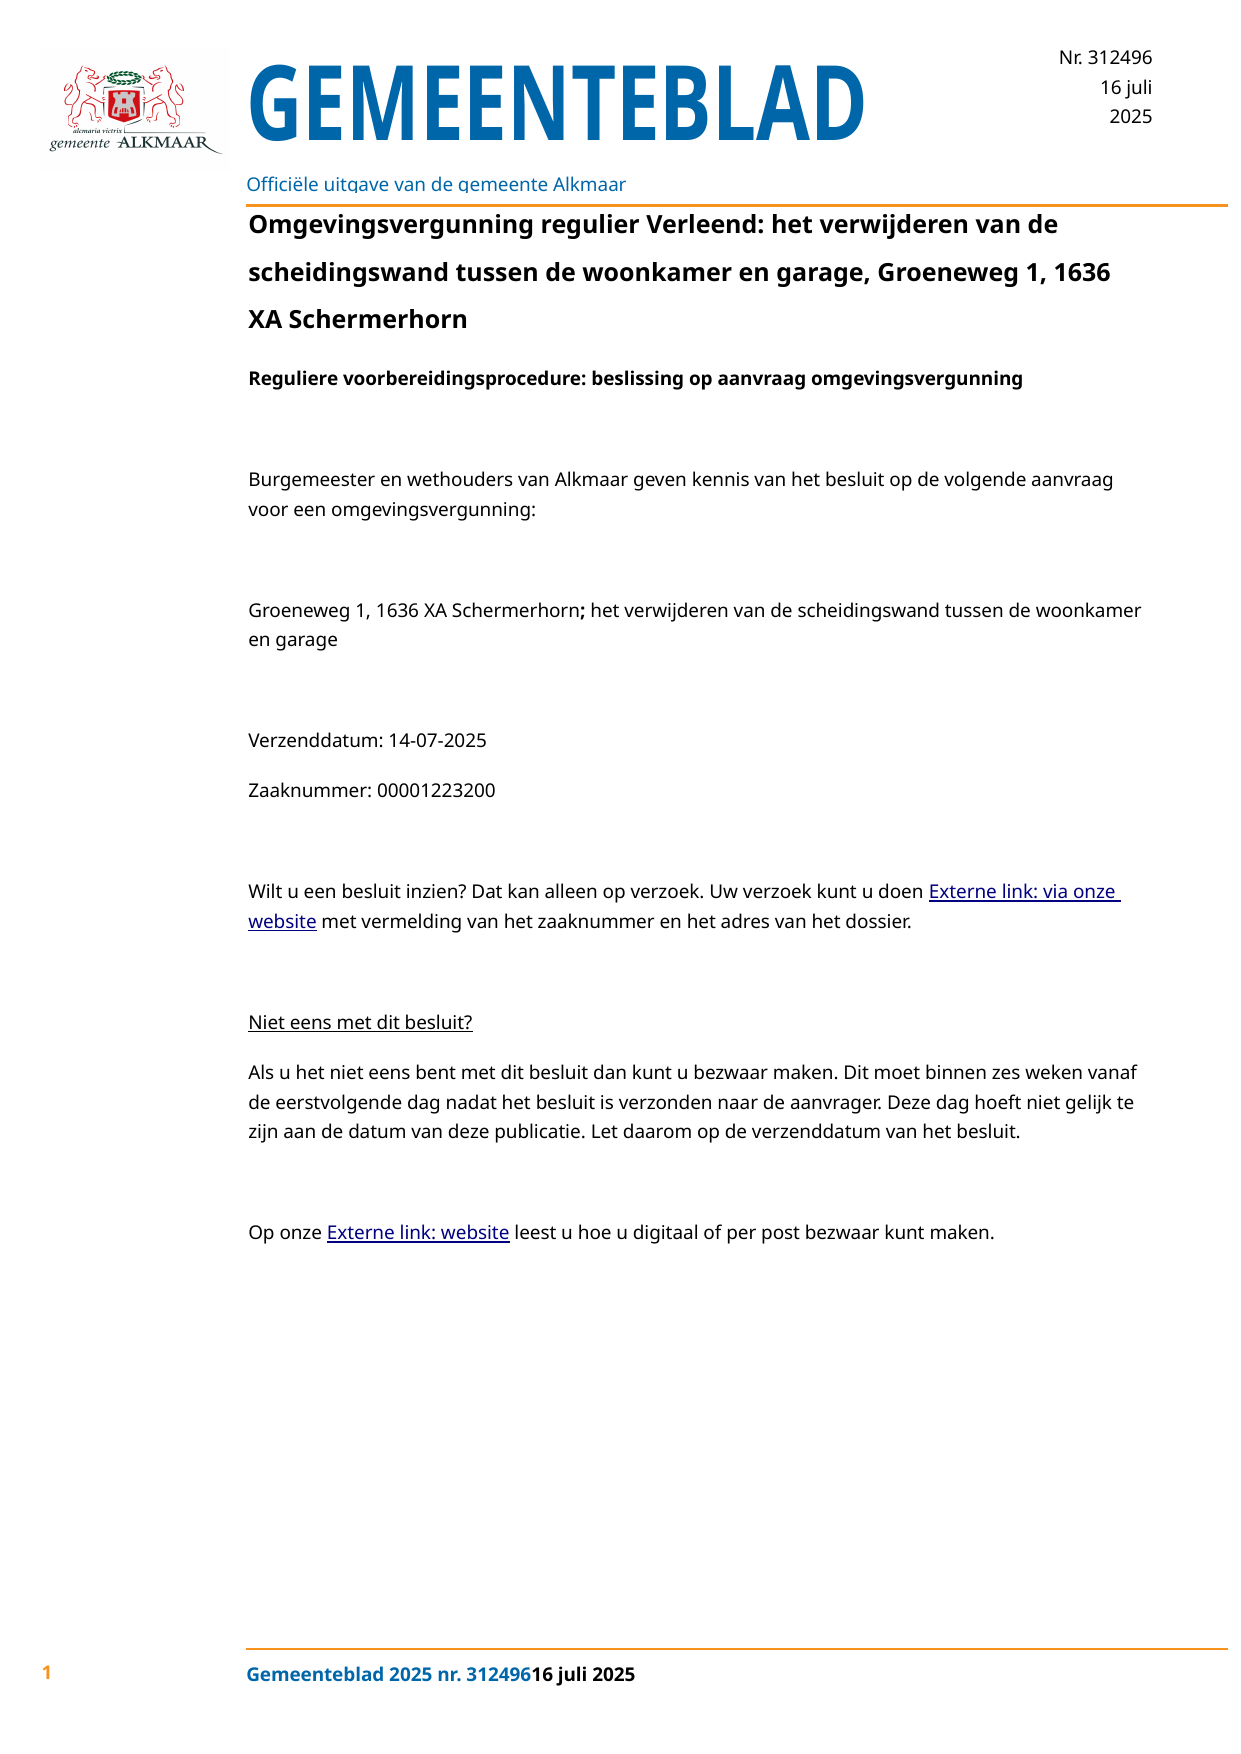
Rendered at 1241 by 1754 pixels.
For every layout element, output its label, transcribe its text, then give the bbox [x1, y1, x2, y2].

text Reguliere voorbereidingsprocedure: beslissing op aanvraag omgevingsvergunning [248, 366, 1152, 391]
text Groeneweg 1, 1636 XA Schermerhorn; het verwijderen van de scheidingswand tussen de woonkamer en garage [248, 597, 1152, 652]
text Verzenddatum: 14-07-2025 [248, 727, 1152, 753]
text Zaaknummer: 00001223200 [248, 778, 1152, 803]
text Als u het niet eens bent met dit besluit dan kunt u bezwaar maken. Dit moet binnen zes weken vanaf de eerstvolgende dag nadat het besluit is verzonden naar de aanvrager. Deze dag hoeft niet gelijk te zijn aan de datum van deze publicatie. Let daarom op de verzenddatum van het besluit. [248, 1059, 1152, 1144]
picture [41, 47, 231, 172]
text Omgevingsvergunning regulier Verleend: het verwijderen van de scheidingswand tussen de woonkamer en garage, Groeneweg 1, 1636 XA Schermerhorn [248, 207, 1152, 336]
text Op onze Externe link: website leest u hoe u digitaal of per post bezwaar kunt maken. [248, 1219, 1152, 1245]
text Niet eens met dit besluit? [248, 1009, 1152, 1034]
text Burgemeester en wethouders van Alkmaar geven kennis van het besluit op de volgende aanvraag voor een omgevingsvergunning: [248, 466, 1152, 522]
text Wilt u een besluit inzien? Dat kan alleen op verzoek. Uw verzoek kunt u doen Externe link: via onze website met vermelding van het zaaknummer en het adres van het dossier. [248, 878, 1152, 934]
